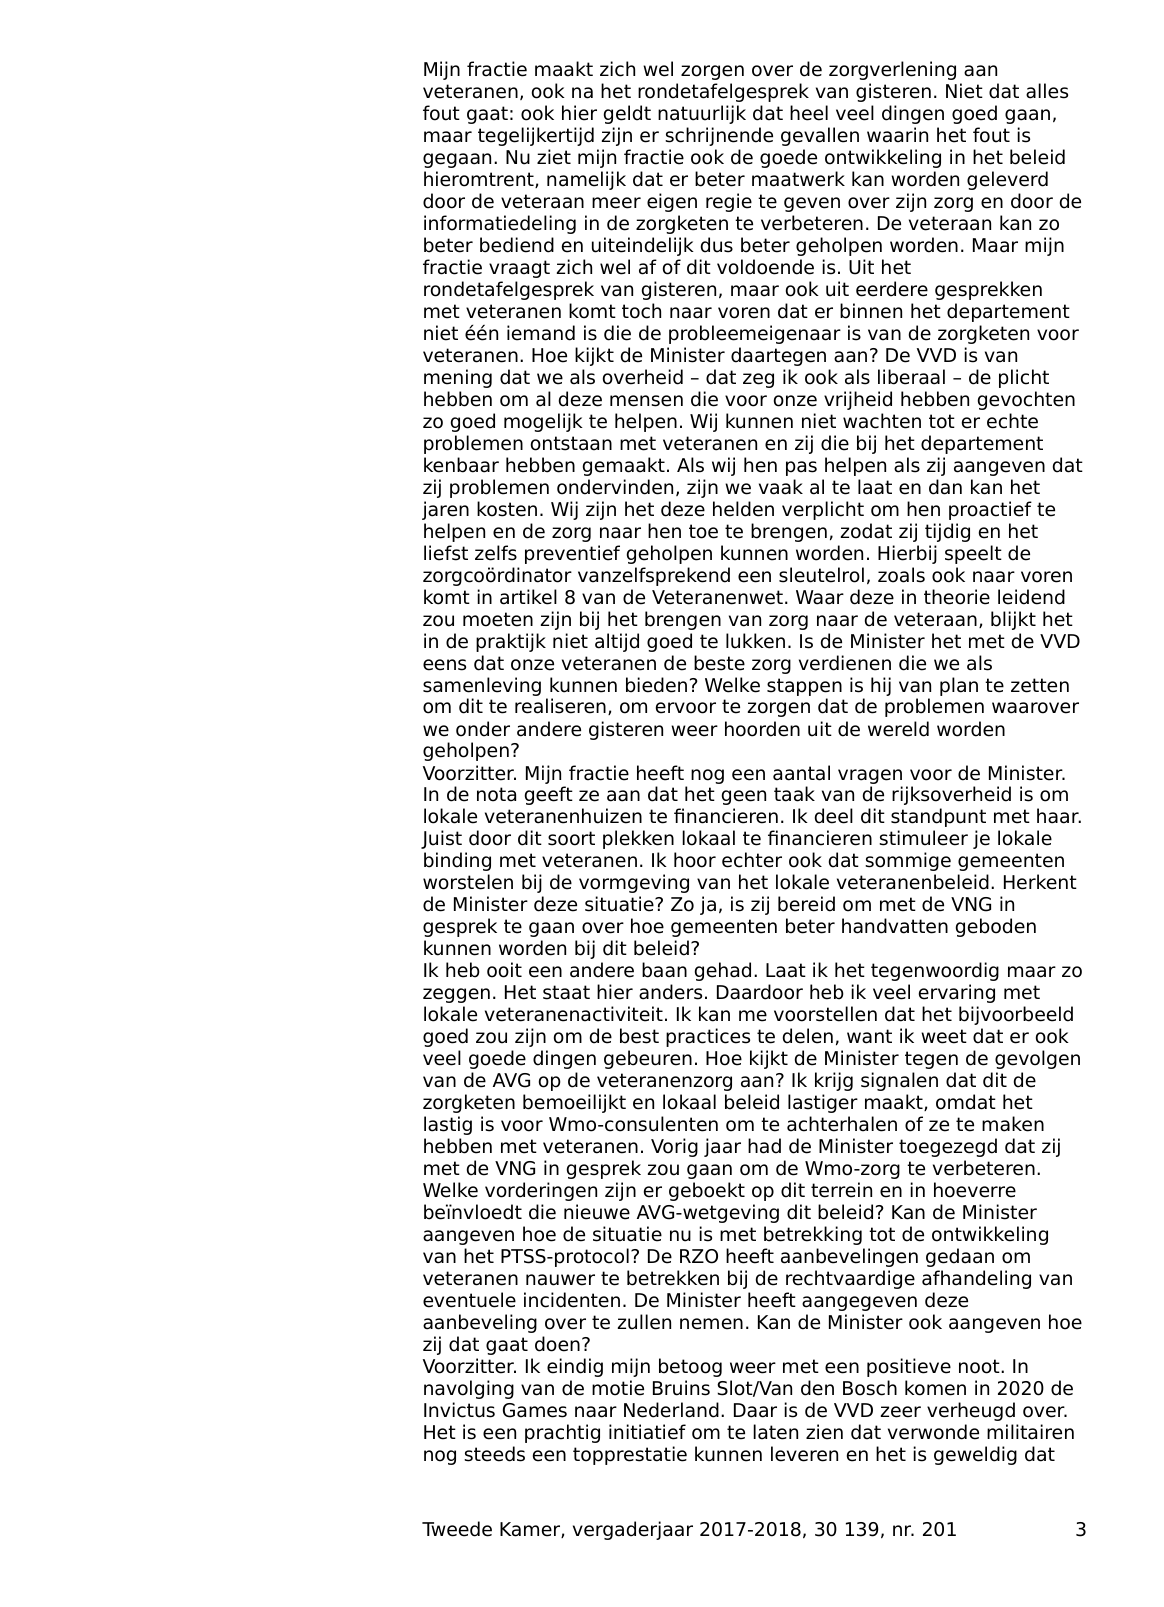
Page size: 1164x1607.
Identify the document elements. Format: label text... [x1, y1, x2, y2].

text Mijn fractie maakt zich wel zorgen over de zorgverlening aan veteranen, ook na het rondetafelgesprek van gisteren. Niet dat alles fout gaat: ook hier geldt natuurlijk dat heel veel dingen goed gaan, maar tegelijkertijd zijn er schrijnende gevallen waarin het fout is gegaan. Nu ziet mijn fractie ook de goede ontwikkeling in het beleid hieromtrent, namelijk dat er beter maatwerk kan worden geleverd door de veteraan meer eigen regie te geven over zijn zorg en door de informatiedeling in de zorgketen te verbeteren. De veteraan kan zo beter bediend en uiteindelijk dus beter geholpen worden. Maar mijn fractie vraagt zich wel af of dit voldoende is. Uit het rondetafelgesprek van gisteren, maar ook uit eerdere gesprekken met veteranen komt toch naar voren dat er binnen het departement niet één iemand is die de probleemeigenaar is van de zorgketen voor veteranen. Hoe kijkt de Minister daartegen aan? De VVD is van mening dat we als overheid – dat zeg ik ook als liberaal – de plicht hebben om al deze mensen die voor onze vrijheid hebben gevochten zo goed mogelijk te helpen. Wij kunnen niet wachten tot er echte problemen ontstaan met veteranen en zij die bij het departement kenbaar hebben gemaakt. Als wij hen pas helpen als zij aangeven dat zij problemen ondervinden, zijn we vaak al te laat en dan kan het jaren kosten. Wij zijn het deze helden verplicht om hen proactief te helpen en de zorg naar hen toe te brengen, zodat zij tijdig en het liefst zelfs preventief geholpen kunnen worden. Hierbij speelt de zorgcoördinator vanzelfsprekend een sleutelrol, zoals ook naar voren komt in artikel 8 van de Veteranenwet. Waar deze in theorie leidend zou moeten zijn bij het brengen van zorg naar de veteraan, blijkt het in de praktijk niet altijd goed te lukken. Is de Minister het met de VVD eens dat onze veteranen de beste zorg verdienen die we als samenleving kunnen bieden? Welke stappen is hij van plan te zetten om dit te realiseren, om ervoor te zorgen dat de problemen waarover we onder andere gisteren weer hoorden uit de wereld worden geholpen? [422, 59, 1087, 762]
text Voorzitter. Ik eindig mijn betoog weer met een positieve noot. In navolging van de motie Bruins Slot/Van den Bosch komen in 2020 de Invictus Games naar Nederland. Daar is de VVD zeer verheugd over. Het is een prachtig initiatief om te laten zien dat verwonde militairen nog steeds een topprestatie kunnen leveren en het is geweldig dat [422, 1356, 1087, 1466]
text Voorzitter. Mijn fractie heeft nog een aantal vragen voor de Minister. In de nota geeft ze aan dat het geen taak van de rijksoverheid is om lokale veteranenhuizen te financieren. Ik deel dit standpunt met haar. Juist door dit soort plekken lokaal te financieren stimuleer je lokale binding met veteranen. Ik hoor echter ook dat sommige gemeenten worstelen bij de vormgeving van het lokale veteranenbeleid. Herkent de Minister deze situatie? Zo ja, is zij bereid om met de VNG in gesprek te gaan over hoe gemeenten beter handvatten geboden kunnen worden bij dit beleid? [422, 762, 1087, 960]
text Ik heb ooit een andere baan gehad. Laat ik het tegenwoordig maar zo zeggen. Het staat hier anders. Daardoor heb ik veel ervaring met lokale veteranenactiviteit. Ik kan me voorstellen dat het bijvoorbeeld goed zou zijn om de best practices te delen, want ik weet dat er ook veel goede dingen gebeuren. Hoe kijkt de Minister tegen de gevolgen van de AVG op de veteranenzorg aan? Ik krijg signalen dat dit de zorgketen bemoeilijkt en lokaal beleid lastiger maakt, omdat het lastig is voor Wmo-consulenten om te achterhalen of ze te maken hebben met veteranen. Vorig jaar had de Minister toegezegd dat zij met de VNG in gesprek zou gaan om de Wmo-zorg te verbeteren. Welke vorderingen zijn er geboekt op dit terrein en in hoeverre beïnvloedt die nieuwe AVG-wetgeving dit beleid? Kan de Minister aangeven hoe de situatie nu is met betrekking tot de ontwikkeling van het PTSS-protocol? De RZO heeft aanbevelingen gedaan om veteranen nauwer te betrekken bij de rechtvaardige afhandeling van eventuele incidenten. De Minister heeft aangegeven deze aanbeveling over te zullen nemen. Kan de Minister ook aangeven hoe zij dat gaat doen? [422, 960, 1087, 1356]
